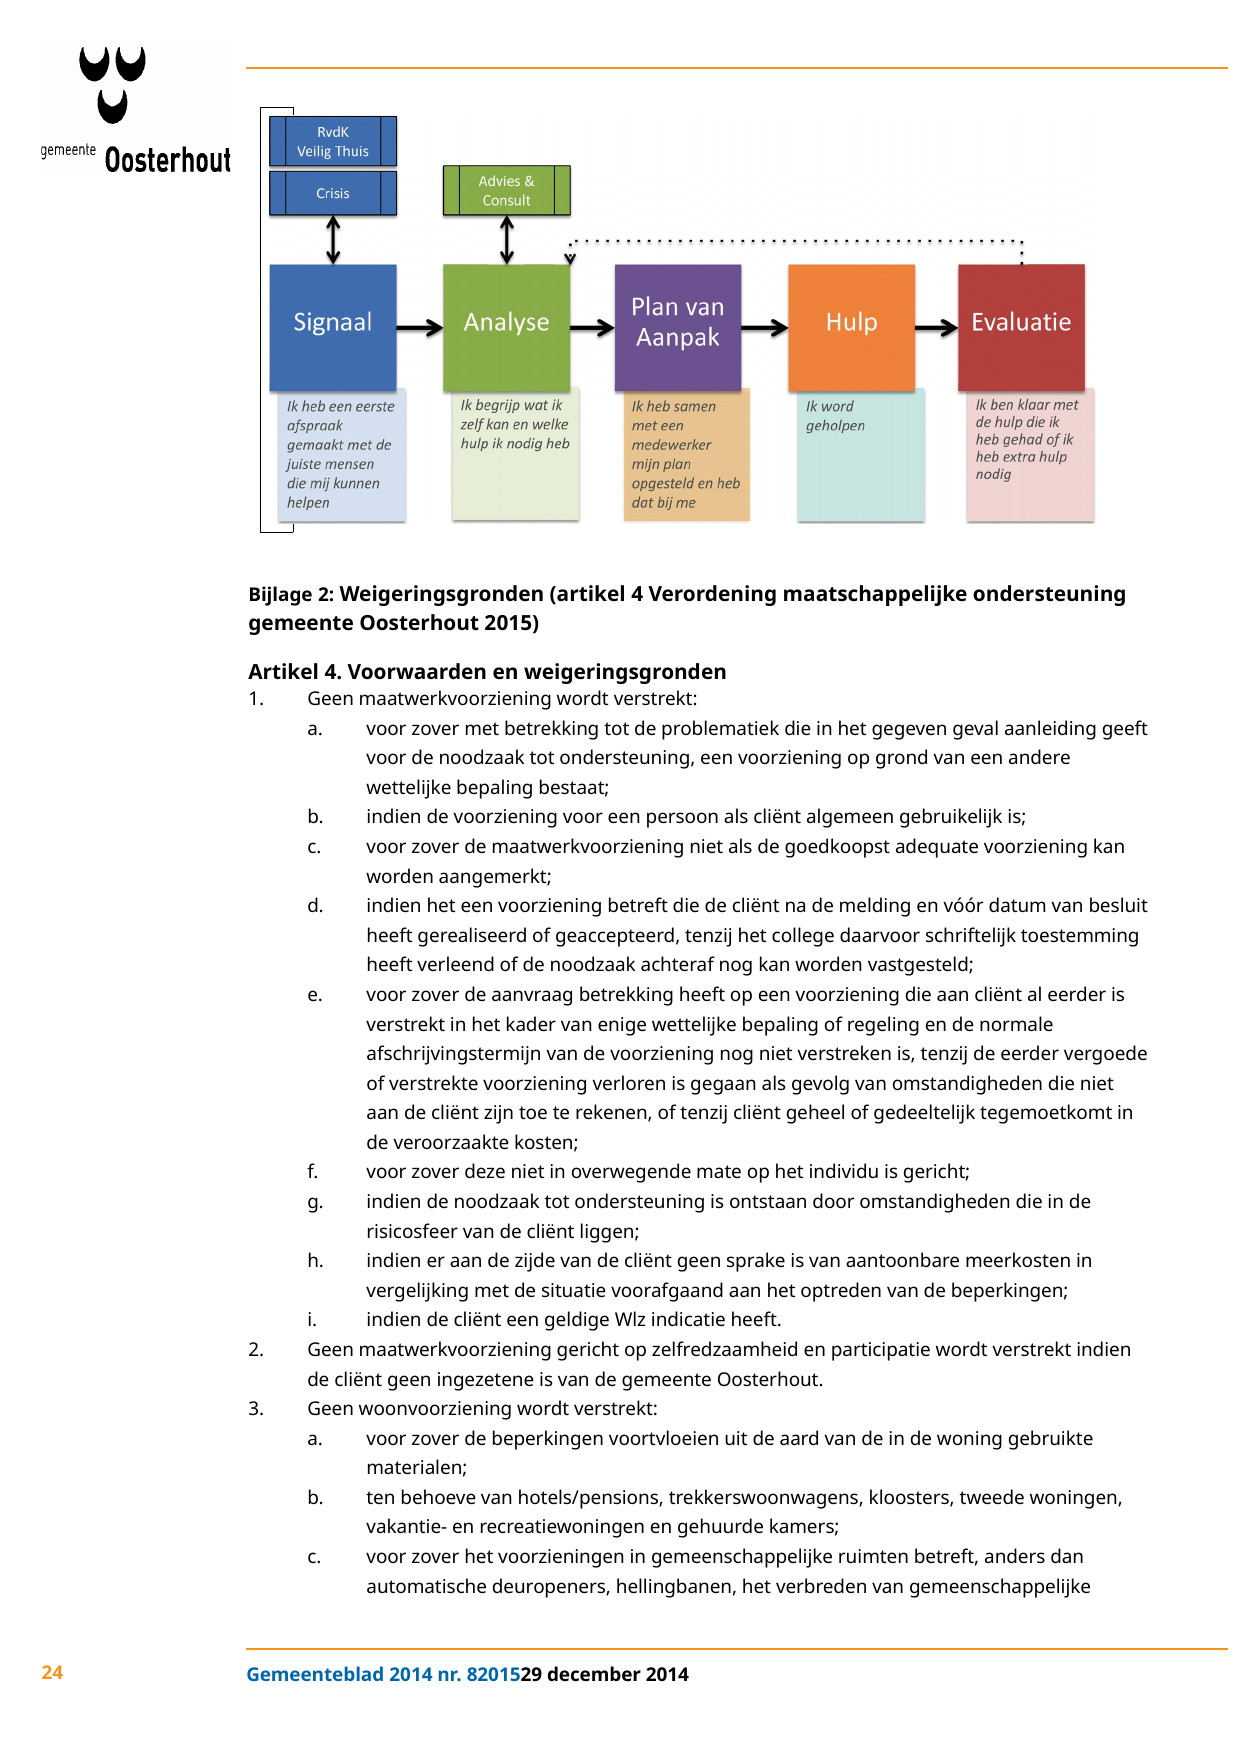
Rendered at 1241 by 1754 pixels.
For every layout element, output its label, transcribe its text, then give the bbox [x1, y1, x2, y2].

list indien het een voorziening betreft die de cliënt na de melding en vóór datum van besluit heeft gerealiseerd of geaccepteerd, tenzij het college daarvoor schriftelijk toestemming heeft verleend of de noodzaak achteraf nog kan worden vastgesteld; [307, 892, 1152, 977]
list voor zover met betrekking tot de problematiek die in het gegeven geval aanleiding geeft voor de noodzaak tot ondersteuning, een voorziening op grond van een andere wettelijke bepaling bestaat; [307, 715, 1152, 800]
list voor zover het voorzieningen in gemeenschappelijke ruimten betreft, anders dan automatische deuropeners, hellingbanen, het verbreden van gemeenschappelijke [307, 1543, 1152, 1598]
list ten behoeve van hotels/pensions, trekkerswoonwagens, kloosters, tweede woningen, vakantie- en recreatiewoningen en gehuurde kamers; [307, 1484, 1152, 1539]
picture [41, 47, 231, 172]
list indien er aan de zijde van de cliënt geen sprake is van aantoonbare meerkosten in vergelijking met de situatie voorafgaand aan het optreden van de beperkingen; [307, 1247, 1152, 1303]
list voor zover de aanvraag betrekking heeft op een voorziening die aan cliënt al eerder is verstrekt in het kader van enige wettelijke bepaling of regeling en de normale afschrijvingstermijn van de voorziening nog niet verstreken is, tenzij de eerder vergoede of verstrekte voorziening verloren is gegaan als gevolg van omstandigheden die niet aan de cliënt zijn toe te rekenen, of tenzij cliënt geheel of gedeeltelijk tegemoetkomt in de veroorzaakte kosten; [307, 981, 1152, 1155]
list Geen maatwerkvoorziening wordt verstrekt: [248, 685, 1152, 711]
text Artikel 4. Voorwaarden en weigeringsgronden [248, 657, 1152, 685]
list indien de cliënt een geldige Wlz indicatie heeft. [307, 1307, 1152, 1332]
list voor zover de beperkingen voortvloeien uit de aard van de in de woning gebruikte materialen; [307, 1425, 1152, 1480]
list voor zover deze niet in overwegende mate op het individu is gericht; [307, 1159, 1152, 1184]
picture [268, 115, 1096, 524]
list indien de noodzaak tot ondersteuning is ontstaan door omstandigheden die in de risicosfeer van de cliënt liggen; [307, 1188, 1152, 1243]
list Geen woonvoorziening wordt verstrekt: [248, 1395, 1152, 1421]
list voor zover de maatwerkvoorziening niet als de goedkoopst adequate voorziening kan worden aangemerkt; [307, 833, 1152, 888]
list Geen maatwerkvoorziening gericht op zelfredzaamheid en participatie wordt verstrekt indien de cliënt geen ingezetene is van de gemeente Oosterhout. [248, 1336, 1152, 1391]
list indien de voorziening voor een persoon als cliënt algemeen gebruikelijk is; [307, 804, 1152, 829]
text Bijlage 2: Weigeringsgronden (artikel 4 Verordening maatschappelijke ondersteuning gemeente Oosterhout 2015) [248, 579, 1152, 636]
